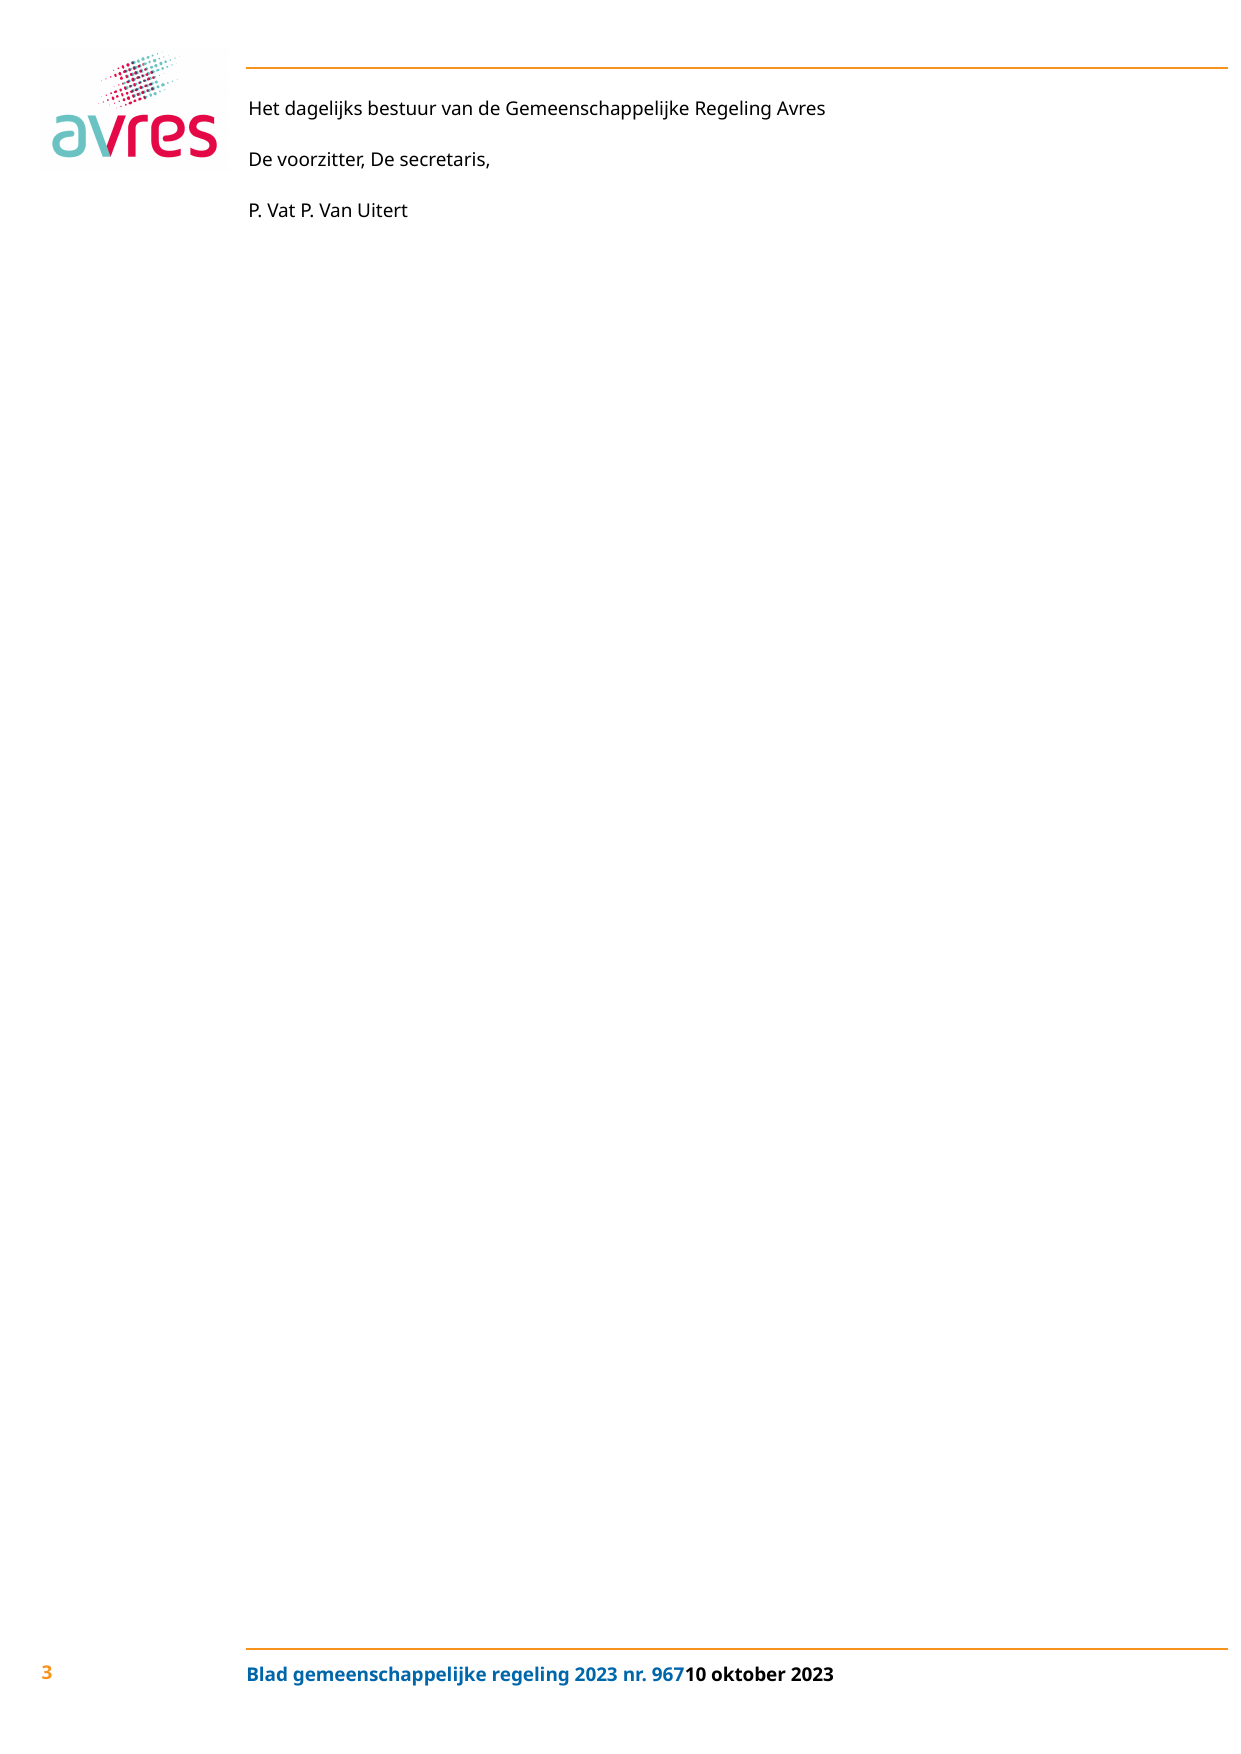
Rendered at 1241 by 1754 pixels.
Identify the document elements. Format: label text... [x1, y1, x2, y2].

text P. Vat P. Van Uitert [248, 198, 1152, 223]
picture [41, 47, 231, 172]
text Het dagelijks bestuur van de Gemeenschappelijke Regeling Avres [248, 95, 1152, 121]
text De voorzitter, De secretaris, [248, 146, 1152, 172]
